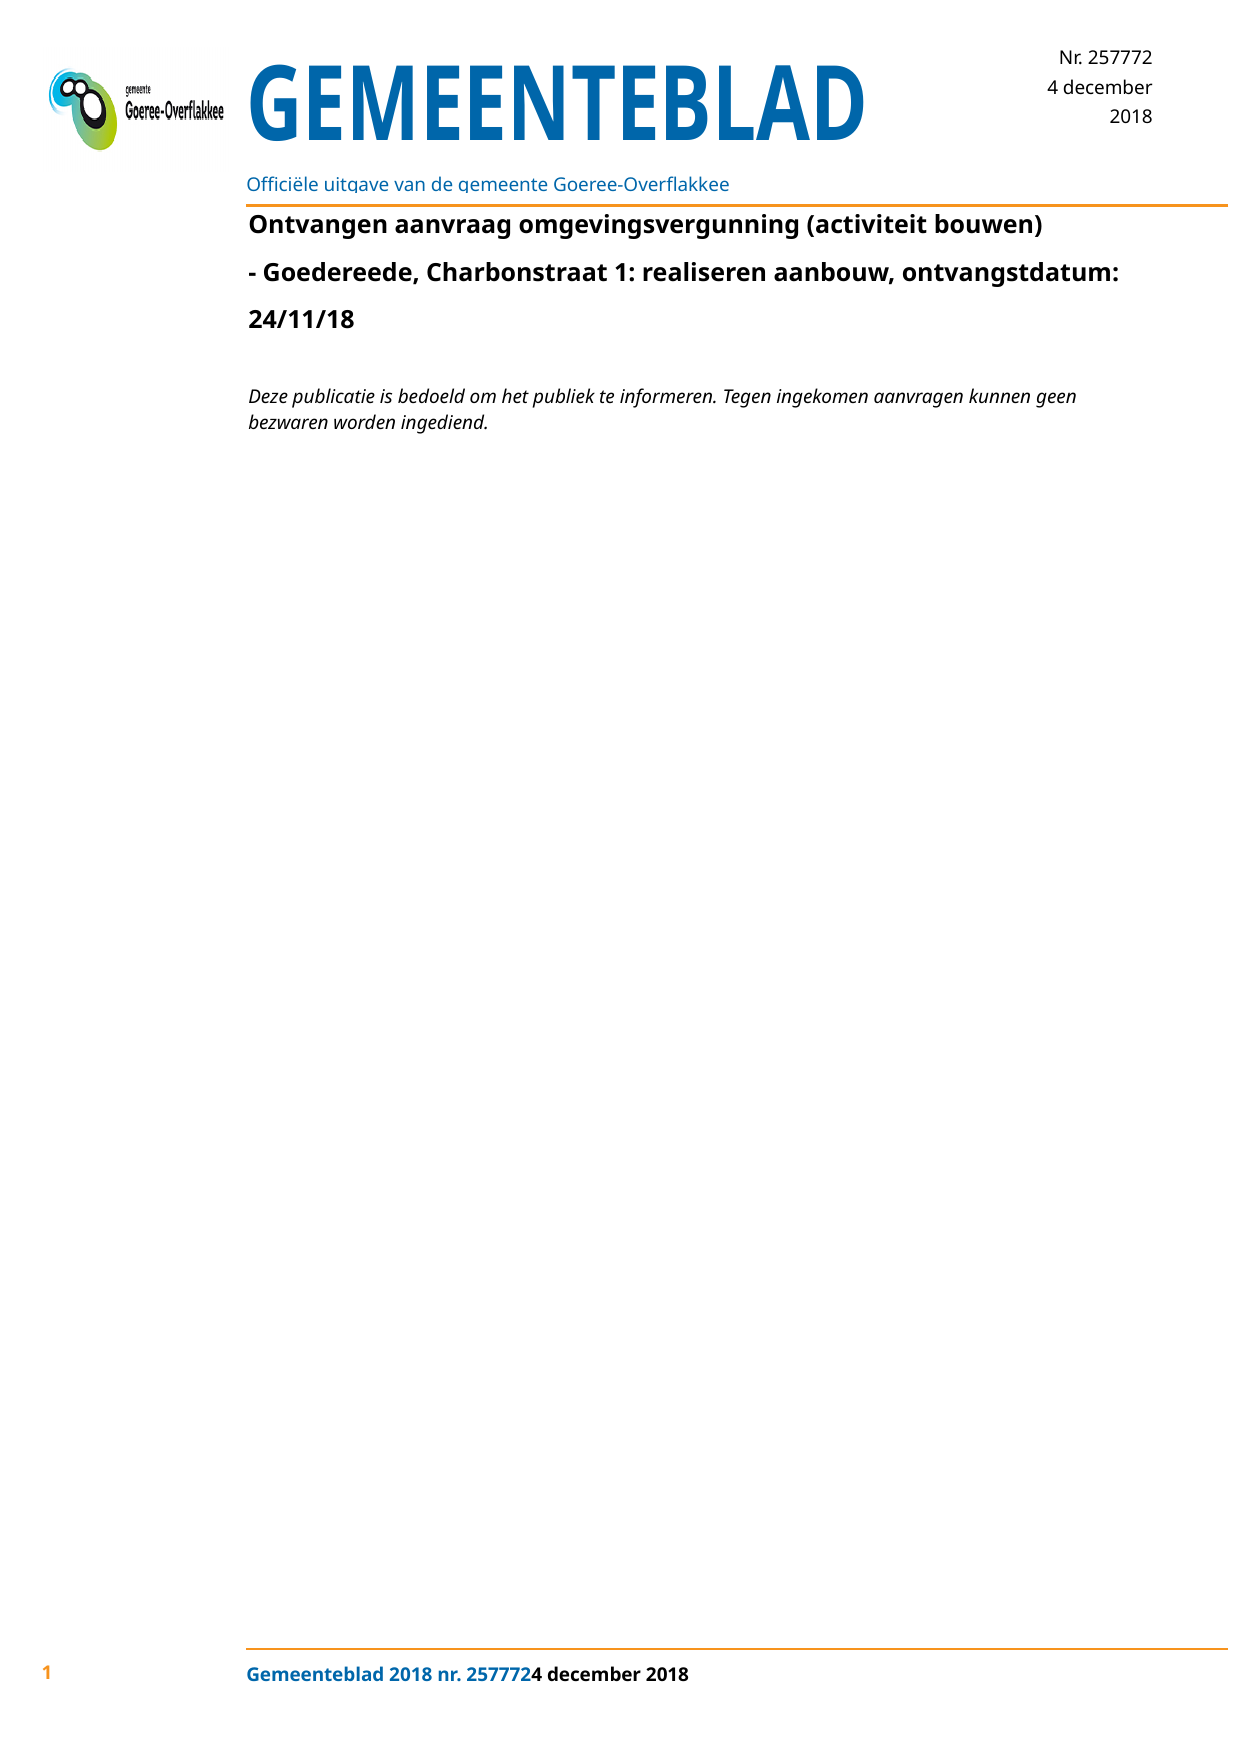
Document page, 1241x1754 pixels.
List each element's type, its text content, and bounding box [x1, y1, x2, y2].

text Deze publicatie is bedoeld om het publiek te informeren. Tegen ingekomen aanvragen kunnen geen bezwaren worden ingediend. [248, 384, 1152, 435]
picture [41, 47, 231, 172]
text Ontvangen aanvraag omgevingsvergunning (activiteit bouwen) - Goedereede, Charbonstraat 1: realiseren aanbouw, ontvangstdatum: 24/11/18 [248, 207, 1152, 336]
